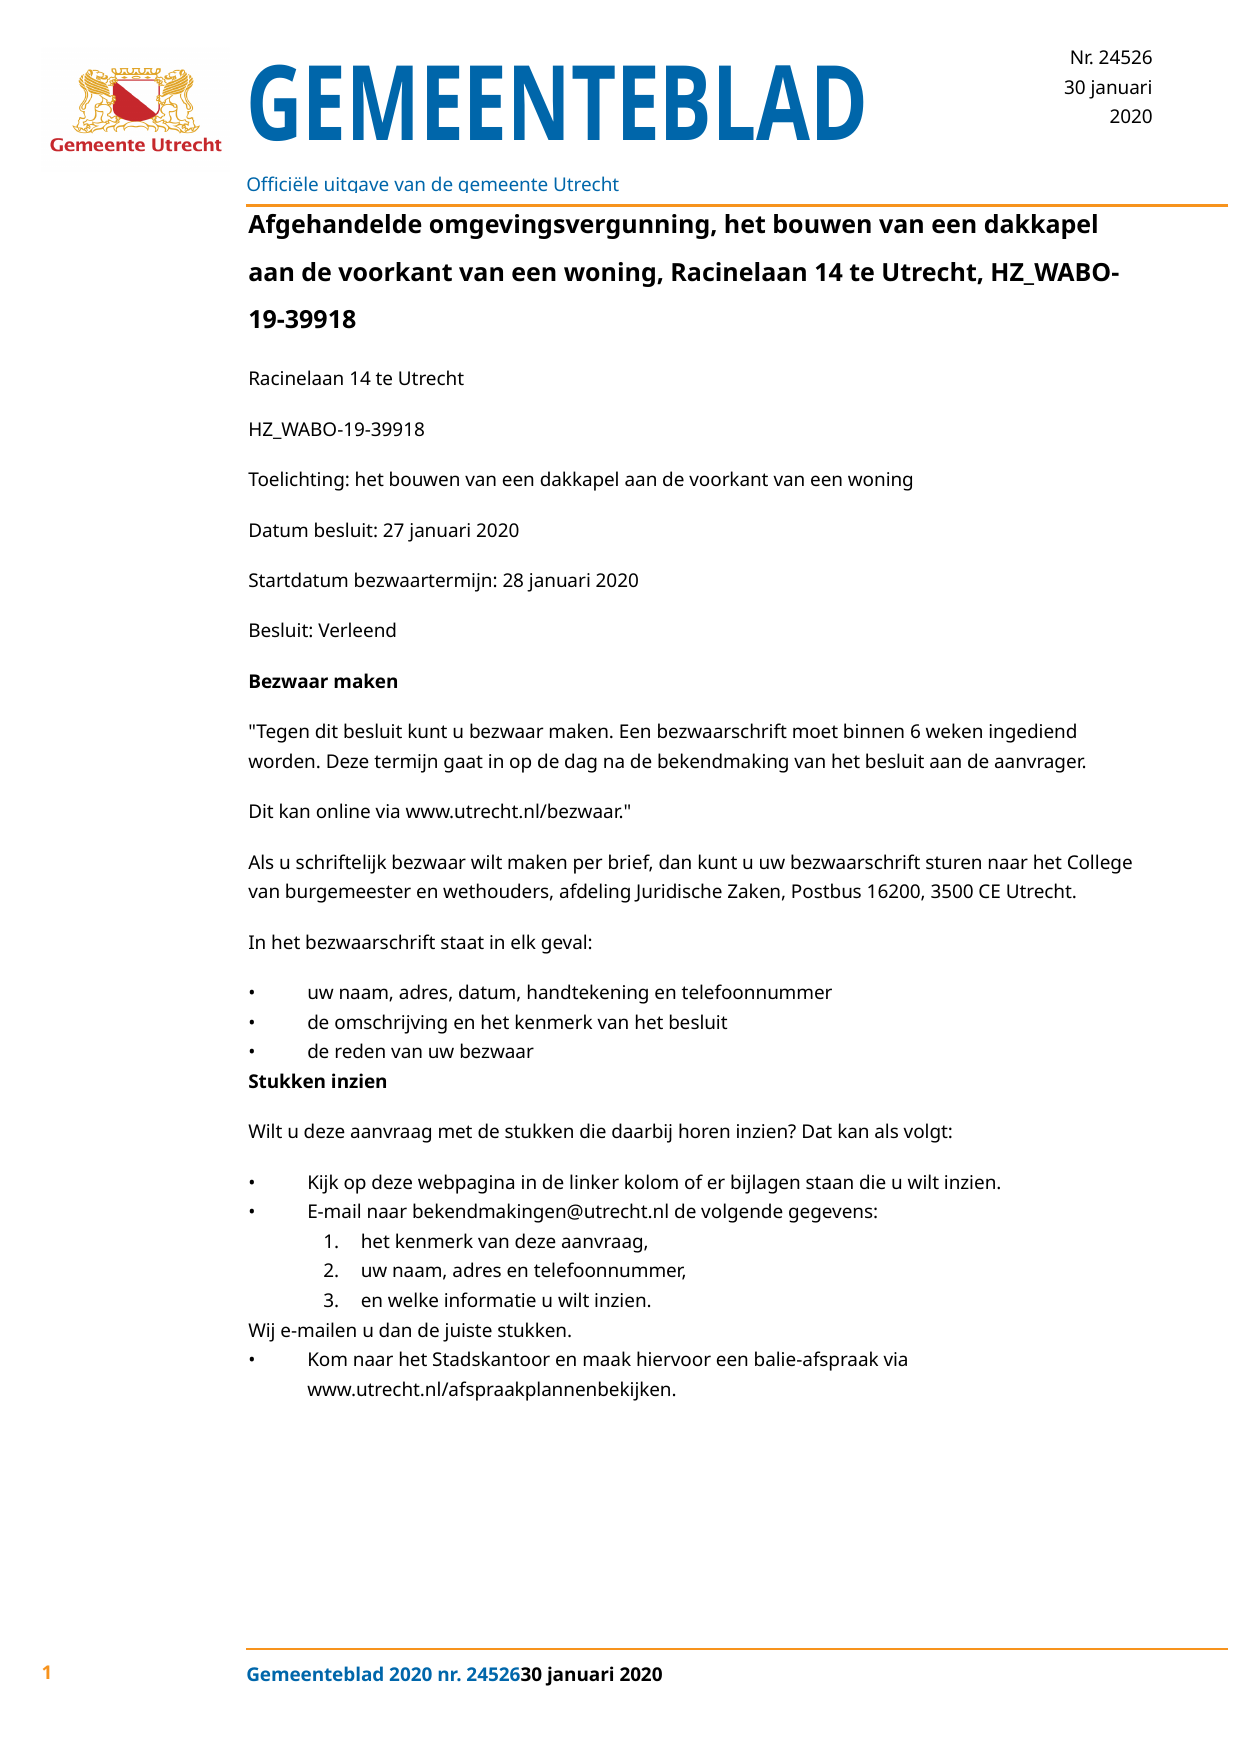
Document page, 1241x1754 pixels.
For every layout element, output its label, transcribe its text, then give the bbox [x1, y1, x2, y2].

text Besluit: Verleend [248, 618, 1152, 643]
text Bezwaar maken [248, 668, 1152, 694]
list de reden van uw bezwaar [248, 1038, 1152, 1064]
text Toelichting: het bouwen van een dakkapel aan de voorkant van een woning [248, 466, 1152, 492]
text Als u schriftelijk bezwaar wilt maken per brief, dan kunt u uw bezwaarschrift sturen naar het College van burgemeester en wethouders, afdeling Juridische Zaken, Postbus 16200, 3500 CE Utrecht. [248, 849, 1152, 904]
list Kom naar het Stadskantoor en maak hiervoor een balie-afspraak via www.utrecht.nl/afspraakplannenbekijken. [248, 1346, 1152, 1402]
text In het bezwaarschrift staat in elk geval: [248, 929, 1152, 954]
picture [41, 47, 231, 172]
text Datum besluit: 27 januari 2020 [248, 517, 1152, 542]
list Kijk op deze webpagina in de linker kolom of er bijlagen staan die u wilt inzien. [248, 1169, 1152, 1194]
text Racinelaan 14 te Utrecht [248, 366, 1152, 391]
list E-mail naar bekendmakingen@utrecht.nl de volgende gegevens: [248, 1198, 1152, 1224]
text Wij e-mailen u dan de juiste stukken. [248, 1317, 1152, 1342]
text Stukken inzien [248, 1068, 1152, 1094]
list uw naam, adres, datum, handtekening en telefoonnummer [248, 979, 1152, 1005]
text Afgehandelde omgevingsvergunning, het bouwen van een dakkapel aan de voorkant van een woning, Racinelaan 14 te Utrecht, HZ_WABO-19-39918 [248, 207, 1152, 336]
list de omschrijving en het kenmerk van het besluit [248, 1009, 1152, 1034]
text Startdatum bezwaartermijn: 28 januari 2020 [248, 567, 1152, 593]
list en welke informatie u wilt inzien. [323, 1287, 1152, 1313]
text Wilt u deze aanvraag met de stukken die daarbij horen inzien? Dat kan als volgt: [248, 1118, 1152, 1144]
text "Tegen dit besluit kunt u bezwaar maken. Een bezwaarschrift moet binnen 6 weken ingediend worden. Deze termijn gaat in op de dag na de bekendmaking van het besluit aan de aanvrager. [248, 718, 1152, 774]
text HZ_WABO-19-39918 [248, 416, 1152, 442]
list uw naam, adres en telefoonnummer, [323, 1258, 1152, 1283]
text Dit kan online via www.utrecht.nl/bezwaar." [248, 798, 1152, 824]
list het kenmerk van deze aanvraag, [323, 1228, 1152, 1254]
